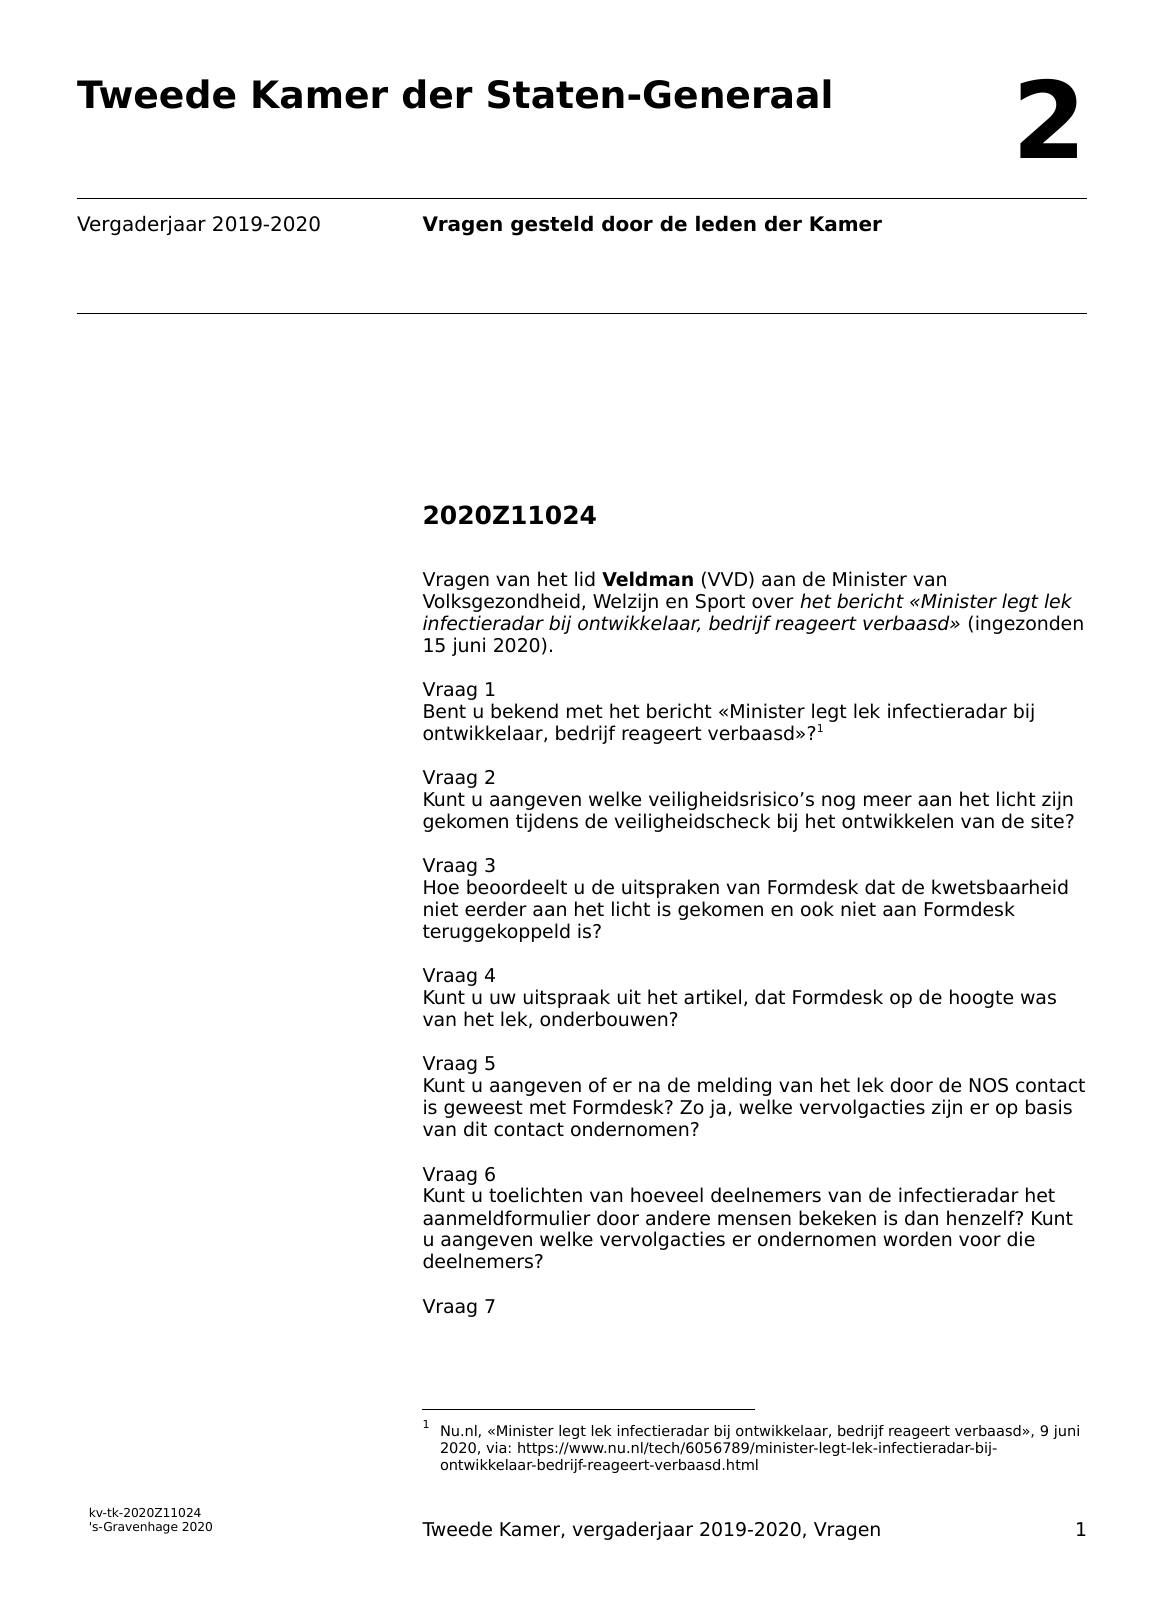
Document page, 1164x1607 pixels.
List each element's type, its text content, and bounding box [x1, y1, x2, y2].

text Vraag 5 [422, 1053, 1087, 1075]
text Vraag 4 [422, 965, 1087, 987]
text Bent u bekend met het bericht «Minister legt lek infectieradar bij ontwikkelaar, bedrijf reageert verbaasd»? [422, 701, 1087, 745]
text Vraag 1 [422, 679, 1087, 701]
text 2020Z11024 [422, 501, 1087, 531]
text Vraag 7 [422, 1296, 1087, 1317]
table_cell Vragen gesteld door de leden der Kamer [422, 199, 1087, 313]
text Hoe beoordeelt u de uitspraken van Formdesk dat de kwetsbaarheid niet eerder aan het licht is gekomen en ook niet aan Formdesk teruggekoppeld is? [422, 877, 1087, 943]
table_header 2 [886, 59, 1087, 198]
text Nu.nl, «Minister legt lek infectieradar bij ontwikkelaar, bedrijf reageert verbaasd», 9 juni 2020, via: https://www.nu.nl/tech/6056789/minister-legt-lek-infectieradar-bij-ontwikkelaar-bedrijf-reageert-verbaasd.html [422, 1418, 1087, 1474]
text Vraag 6 [422, 1163, 1087, 1185]
text Vraag 2 [422, 767, 1087, 789]
table_header Tweede Kamer der Staten-Generaal [77, 59, 886, 198]
text Vraag 3 [422, 855, 1087, 877]
text kv-tk-2020Z11024 [88, 1506, 323, 1520]
text Kunt u aangeven of er na de melding van het lek door de NOS contact is geweest met Formdesk? Zo ja, welke vervolgacties zijn er op basis van dit contact ondernomen? [422, 1075, 1087, 1141]
text Kunt u toelichten van hoeveel deelnemers van de infectieradar het aanmeldformulier door andere mensen bekeken is dan henzelf? Kunt u aangeven welke vervolgacties er ondernomen worden voor die deelnemers? [422, 1185, 1087, 1273]
text Kunt u aangeven welke veiligheidsrisico’s nog meer aan het licht zijn gekomen tijdens de veiligheidscheck bij het ontwikkelen van de site? [422, 789, 1087, 833]
text 's-Gravenhage 2020 [88, 1520, 323, 1534]
text Kunt u uw uitspraak uit het artikel, dat Formdesk op de hoogte was van het lek, onderbouwen? [422, 987, 1087, 1031]
table_cell Vergaderjaar 2019-2020 [77, 199, 422, 313]
text Vragen van het lid Veldman (VVD) aan de Minister van Volksgezondheid, Welzijn en Sport over het bericht «Minister legt lek infectieradar bij ontwikkelaar, bedrijf reageert verbaasd» (ingezonden 15 juni 2020). [422, 569, 1087, 657]
